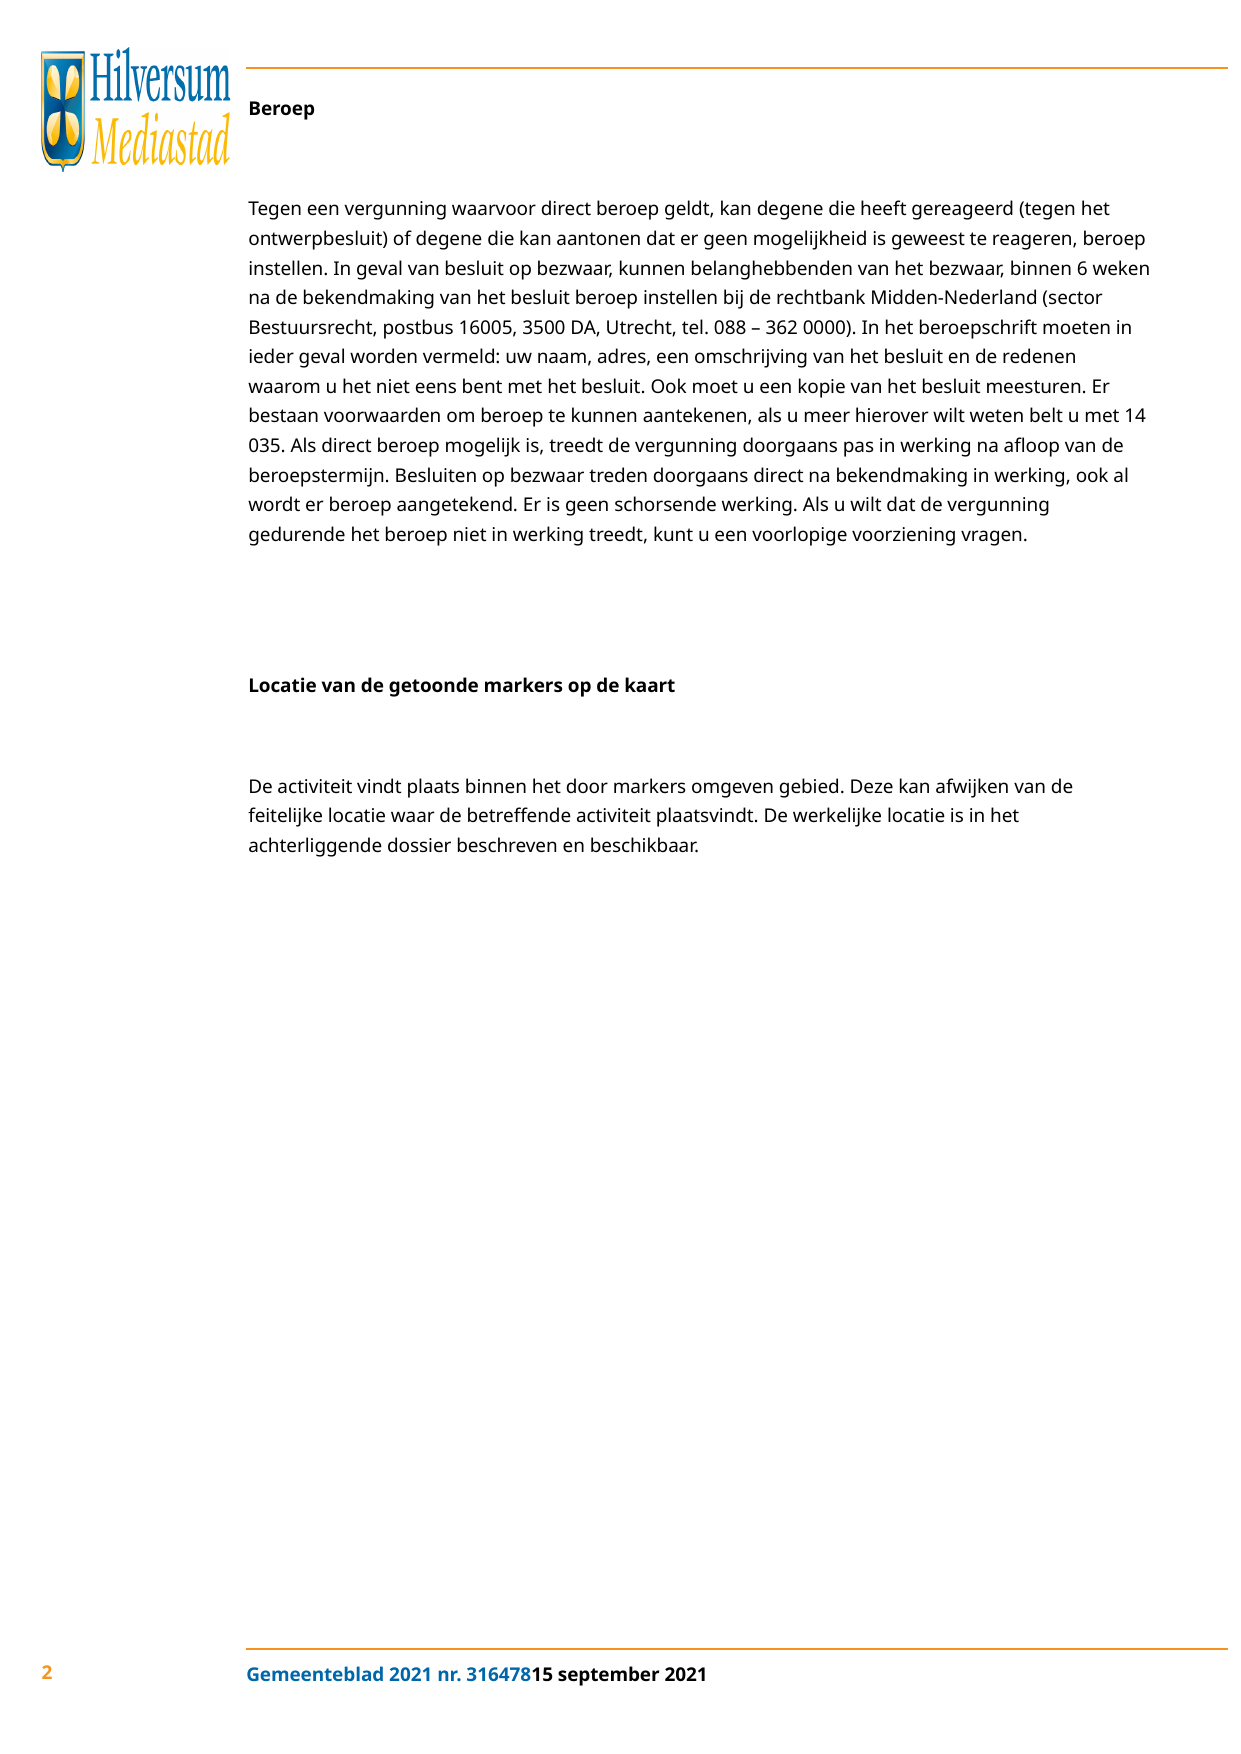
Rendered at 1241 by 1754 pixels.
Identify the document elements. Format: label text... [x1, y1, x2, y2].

text Beroep [248, 95, 1152, 121]
picture [41, 47, 231, 172]
text De activiteit vindt plaats binnen het door markers omgeven gebied. Deze kan afwijken van de feitelijke locatie waar de betreffende activiteit plaatsvindt. De werkelijke locatie is in het achterliggende dossier beschreven en beschikbaar. [248, 773, 1152, 858]
text Tegen een vergunning waarvoor direct beroep geldt, kan degene die heeft gereageerd (tegen het ontwerpbesluit) of degene die kan aantonen dat er geen mogelijkheid is geweest te reageren, beroep instellen. In geval van besluit op bezwaar, kunnen belanghebbenden van het bezwaar, binnen 6 weken na de bekendmaking van het besluit beroep instellen bij de rechtbank Midden-Nederland (sector Bestuursrecht, postbus 16005, 3500 DA, Utrecht, tel. 088 – 362 0000). In het beroepschrift moeten in ieder geval worden vermeld: uw naam, adres, een omschrijving van het besluit en de redenen waarom u het niet eens bent met het besluit. Ook moet u een kopie van het besluit meesturen. Er bestaan voorwaarden om beroep te kunnen aantekenen, als u meer hierover wilt weten belt u met 14 035. Als direct beroep mogelijk is, treedt de vergunning doorgaans pas in werking na afloop van de beroepstermijn. Besluiten op bezwaar treden doorgaans direct na bekendmaking in werking, ook al wordt er beroep aangetekend. Er is geen schorsende werking. Als u wilt dat de vergunning gedurende het beroep niet in werking treedt, kunt u een voorlopige voorziening vragen. [248, 196, 1152, 547]
text Locatie van de getoonde markers op de kaart [248, 672, 1152, 698]
